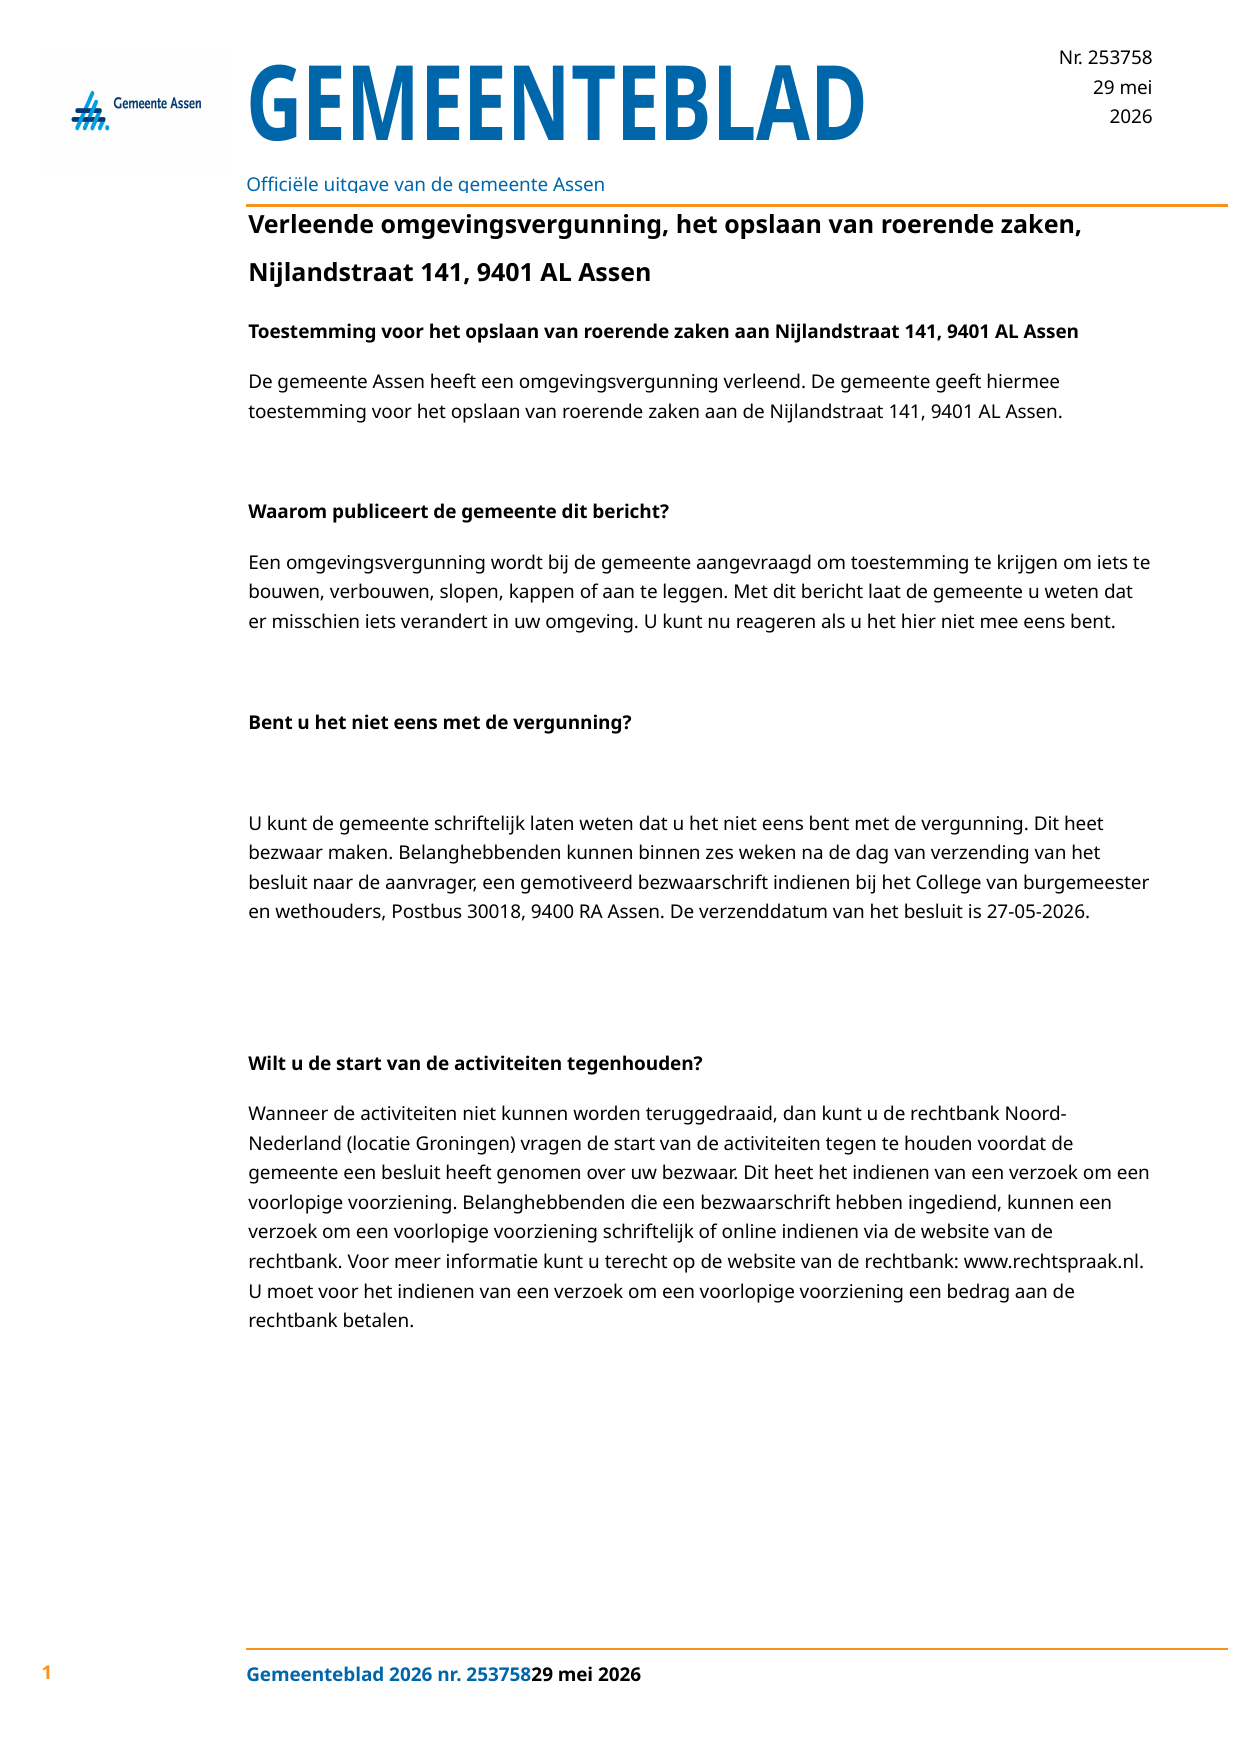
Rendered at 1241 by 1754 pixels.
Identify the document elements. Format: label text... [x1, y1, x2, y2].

picture [41, 47, 231, 172]
text Bent u het niet eens met de vergunning? [248, 709, 1152, 735]
text Toestemming voor het opslaan van roerende zaken aan Nijlandstraat 141, 9401 AL Assen [248, 318, 1152, 344]
text Wanneer de activiteiten niet kunnen worden teruggedraaid, dan kunt u de rechtbank Noord-Nederland (locatie Groningen) vragen de start van de activiteiten tegen te houden voordat de gemeente een besluit heeft genomen over uw bezwaar. Dit heet het indienen van een verzoek om een voorlopige voorziening. Belanghebbenden die een bezwaarschrift hebben ingediend, kunnen een verzoek om een voorlopige voorziening schriftelijk of online indienen via de website van de rechtbank. Voor meer informatie kunt u terecht op de website van de rechtbank: www.rechtspraak.nl. U moet voor het indienen van een verzoek om een voorlopige voorziening een bedrag aan de rechtbank betalen. [248, 1100, 1152, 1333]
text De gemeente Assen heeft een omgevingsvergunning verleend. De gemeente geeft hiermee toestemming voor het opslaan van roerende zaken aan de Nijlandstraat 141, 9401 AL Assen. [248, 368, 1152, 424]
text Een omgevingsvergunning wordt bij de gemeente aangevraagd om toestemming te krijgen om iets te bouwen, verbouwen, slopen, kappen of aan te leggen. Met dit bericht laat de gemeente u weten dat er misschien iets verandert in uw omgeving. U kunt nu reageren als u het hier niet mee eens bent. [248, 549, 1152, 634]
text Verleende omgevingsvergunning, het opslaan van roerende zaken, Nijlandstraat 141, 9401 AL Assen [248, 207, 1152, 288]
text Wilt u de start van de activiteiten tegenhouden? [248, 1050, 1152, 1076]
text U kunt de gemeente schriftelijk laten weten dat u het niet eens bent met de vergunning. Dit heet bezwaar maken. Belanghebbenden kunnen binnen zes weken na de dag van verzending van het besluit naar de aanvrager, een gemotiveerd bezwaarschrift indienen bij het College van burgemeester en wethouders, Postbus 30018, 9400 RA Assen. De verzenddatum van het besluit is 27-05-2026. [248, 810, 1152, 924]
text Waarom publiceert de gemeente dit bericht? [248, 499, 1152, 524]
